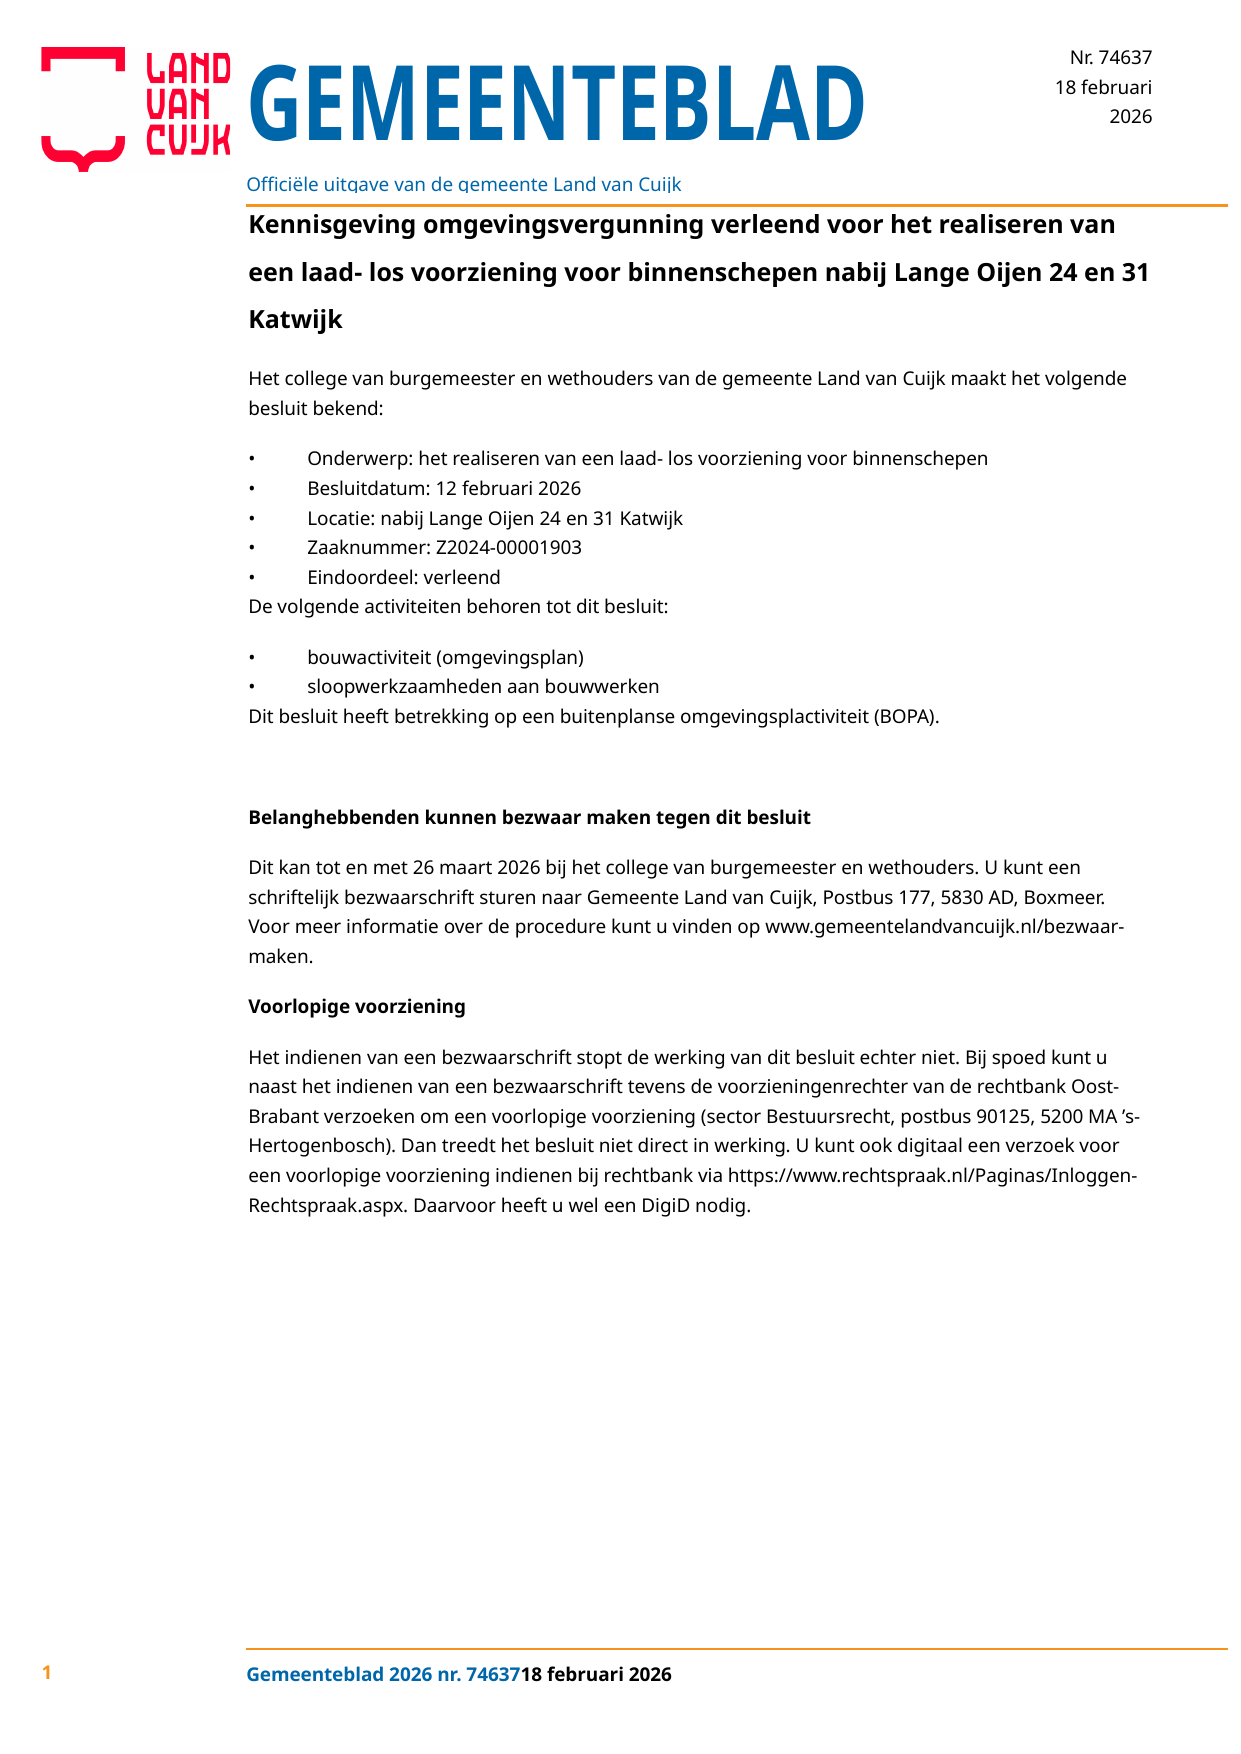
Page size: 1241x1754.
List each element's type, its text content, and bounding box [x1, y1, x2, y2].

list Eindoordeel: verleend [248, 564, 1152, 589]
text Belanghebbenden kunnen bezwaar maken tegen dit besluit [248, 804, 1152, 829]
list bouwactiviteit (omgevingsplan) [248, 644, 1152, 669]
picture [41, 47, 231, 172]
list Zaaknummer: Z2024-00001903 [248, 534, 1152, 560]
list Onderwerp: het realiseren van een laad- los voorziening voor binnenschepen [248, 446, 1152, 471]
text Voorlopige voorziening [248, 993, 1152, 1019]
text De volgende activiteiten behoren tot dit besluit: [248, 593, 1152, 619]
list Locatie: nabij Lange Oijen 24 en 31 Katwijk [248, 505, 1152, 530]
text Het college van burgemeester en wethouders van de gemeente Land van Cuijk maakt het volgende besluit bekend: [248, 366, 1152, 421]
text Kennisgeving omgevingsvergunning verleend voor het realiseren van een laad- los voorziening voor binnenschepen nabij Lange Oijen 24 en 31 Katwijk [248, 207, 1152, 336]
list Besluitdatum: 12 februari 2026 [248, 475, 1152, 501]
list sloopwerkzaamheden aan bouwwerken [248, 673, 1152, 699]
text Het indienen van een bezwaarschrift stopt de werking van dit besluit echter niet. Bij spoed kunt u naast het indienen van een bezwaarschrift tevens de voorzieningenrechter van de rechtbank Oost-Brabant verzoeken om een voorlopige voorziening (sector Bestuursrecht, postbus 90125, 5200 MA ’s-Hertogenbosch). Dan treedt het besluit niet direct in werking. U kunt ook digitaal een verzoek voor een voorlopige voorziening indienen bij rechtbank via https://www.rechtspraak.nl/Paginas/Inloggen-Rechtspraak.aspx. Daarvoor heeft u wel een DigiD nodig. [248, 1044, 1152, 1217]
text Dit besluit heeft betrekking op een buitenplanse omgevingsplactiviteit (BOPA). [248, 703, 1152, 729]
text Dit kan tot en met 26 maart 2026 bij het college van burgemeester en wethouders. U kunt een schriftelijk bezwaarschrift sturen naar Gemeente Land van Cuijk, Postbus 177, 5830 AD, Boxmeer. Voor meer informatie over de procedure kunt u vinden op www.gemeentelandvancuijk.nl/bezwaar-maken. [248, 854, 1152, 969]
